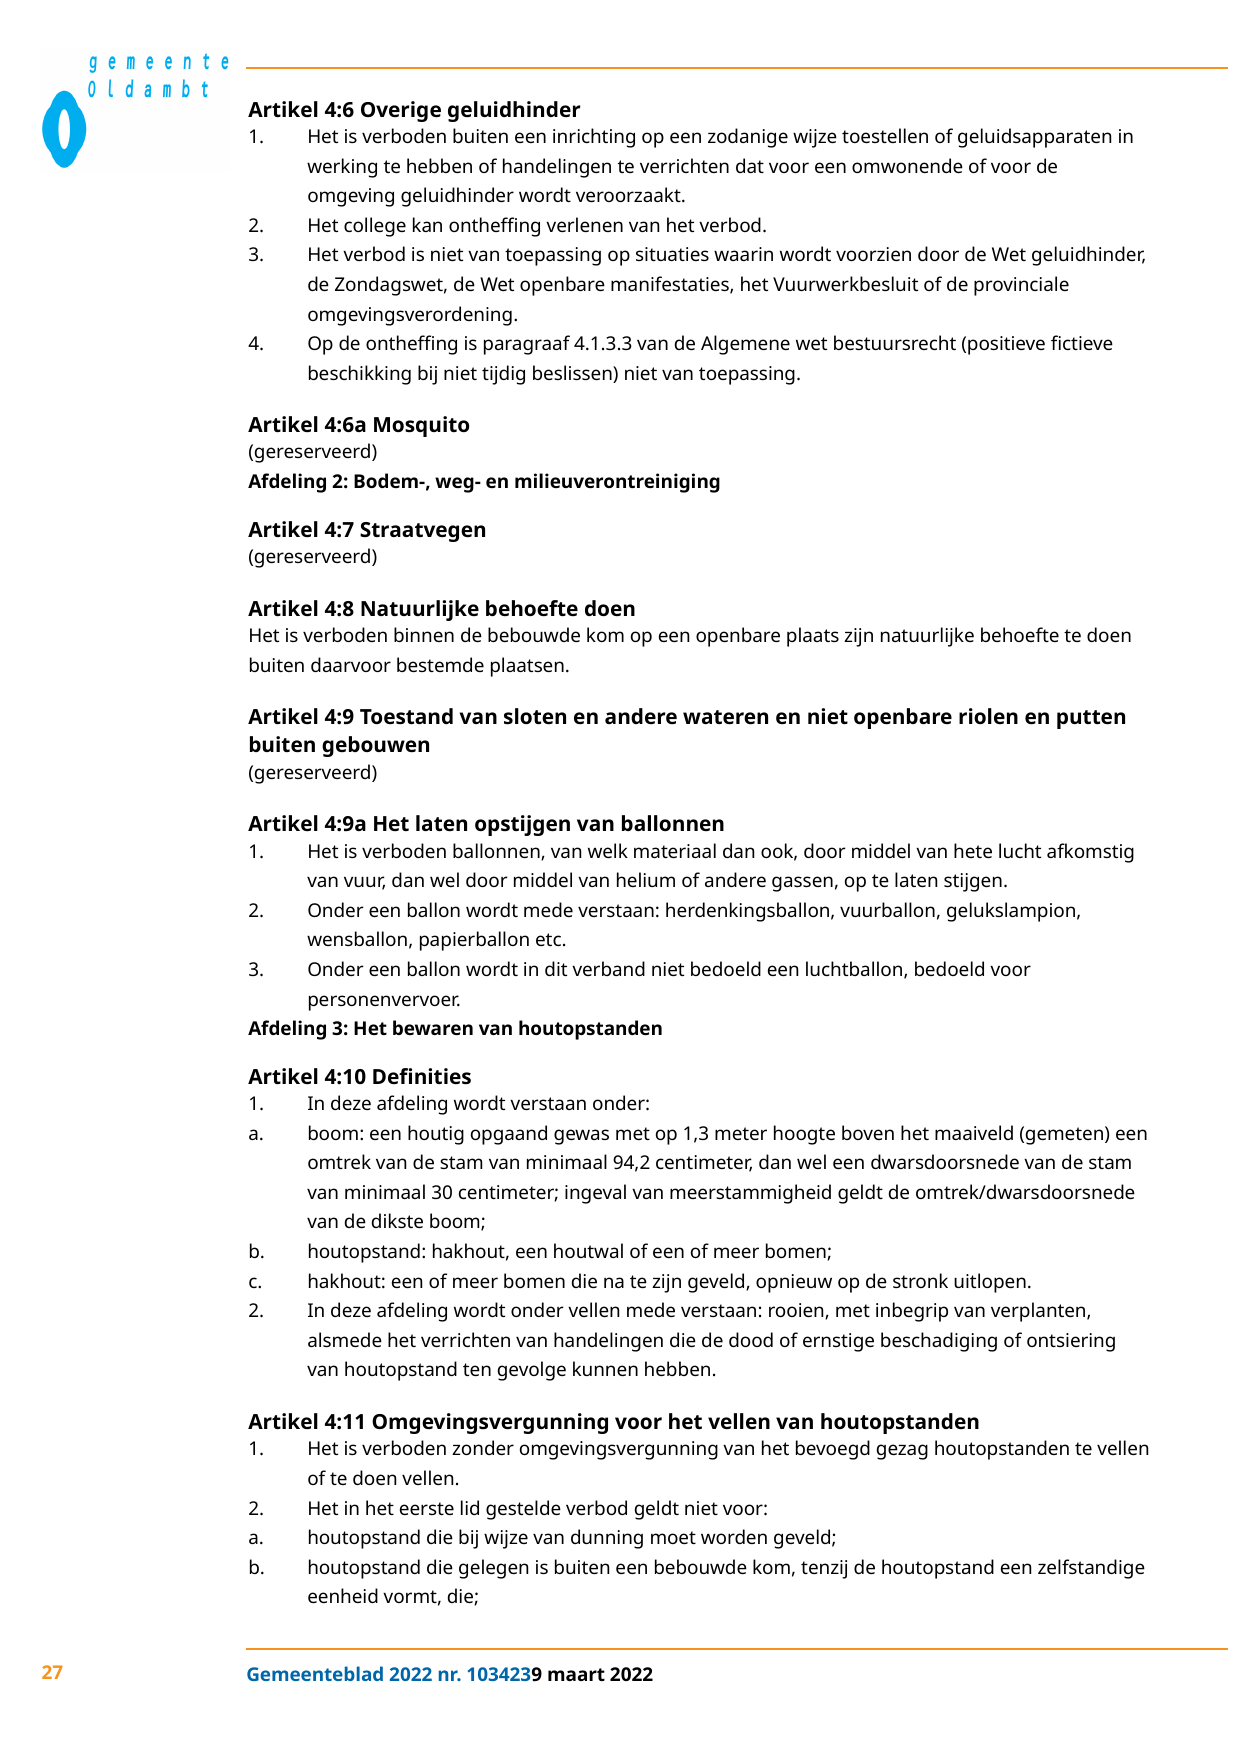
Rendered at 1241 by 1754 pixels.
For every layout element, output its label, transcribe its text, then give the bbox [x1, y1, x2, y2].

text Artikel 4:6a Mosquito [248, 410, 1152, 439]
text Afdeling 3: Het bewaren van houtopstanden [248, 1015, 1152, 1041]
text Artikel 4:8 Natuurlijke behoefte doen [248, 594, 1152, 622]
list hakhout: een of meer bomen die na te zijn geveld, opnieuw op de stronk uitlopen. [248, 1268, 1152, 1294]
list In deze afdeling wordt verstaan onder: [248, 1090, 1152, 1116]
list Het college kan ontheffing verlenen van het verbod. [248, 212, 1152, 238]
list Onder een ballon wordt mede verstaan: herdenkingsballon, vuurballon, gelukslampion, wensballon, papierballon etc. [248, 897, 1152, 952]
picture [41, 47, 231, 172]
text Artikel 4:7 Straatvegen [248, 515, 1152, 543]
list houtopstand: hakhout, een houtwal of een of meer bomen; [248, 1238, 1152, 1264]
text Afdeling 2: Bodem-, weg- en milieuverontreiniging [248, 468, 1152, 494]
list Het in het eerste lid gestelde verbod geldt niet voor: [248, 1495, 1152, 1520]
text Artikel 4:9 Toestand van sloten en andere wateren en niet openbare riolen en putten buiten gebouwen [248, 702, 1152, 759]
text Artikel 4:10 Definities [248, 1062, 1152, 1090]
list Het is verboden buiten een inrichting op een zodanige wijze toestellen of geluidsapparaten in werking te hebben of handelingen te verrichten dat voor een omwonende of voor de omgeving geluidhinder wordt veroorzaakt. [248, 123, 1152, 208]
text Het is verboden binnen de bebouwde kom op een openbare plaats zijn natuurlijke behoefte te doen buiten daarvoor bestemde plaatsen. [248, 622, 1152, 677]
text (gereserveerd) [248, 543, 1152, 569]
list boom: een houtig opgaand gewas met op 1,3 meter hoogte boven het maaiveld (gemeten) een omtrek van de stam van minimaal 94,2 centimeter, dan wel een dwarsdoorsnede van de stam van minimaal 30 centimeter; ingeval van meerstammigheid geldt de omtrek/dwarsdoorsnede van de dikste boom; [248, 1120, 1152, 1234]
list Onder een ballon wordt in dit verband niet bedoeld een luchtballon, bedoeld voor personenvervoer. [248, 956, 1152, 1012]
text (gereserveerd) [248, 759, 1152, 785]
list Op de ontheffing is paragraaf 4.1.3.3 van de Algemene wet bestuursrecht (positieve fictieve beschikking bij niet tijdig beslissen) niet van toepassing. [248, 330, 1152, 386]
list Het is verboden ballonnen, van welk materiaal dan ook, door middel van hete lucht afkomstig van vuur, dan wel door middel van helium of andere gassen, op te laten stijgen. [248, 838, 1152, 893]
text Artikel 4:9a Het laten opstijgen van ballonnen [248, 809, 1152, 838]
text (gereserveerd) [248, 439, 1152, 464]
list houtopstand die bij wijze van dunning moet worden geveld; [248, 1524, 1152, 1550]
text Artikel 4:11 Omgevingsvergunning voor het vellen van houtopstanden [248, 1407, 1152, 1436]
list In deze afdeling wordt onder vellen mede verstaan: rooien, met inbegrip van verplanten, alsmede het verrichten van handelingen die de dood of ernstige beschadiging of ontsiering van houtopstand ten gevolge kunnen hebben. [248, 1297, 1152, 1382]
list houtopstand die gelegen is buiten een bebouwde kom, tenzij de houtopstand een zelfstandige eenheid vormt, die; [248, 1554, 1152, 1609]
text Artikel 4:6 Overige geluidhinder [248, 95, 1152, 123]
list Het verbod is niet van toepassing op situaties waarin wordt voorzien door de Wet geluidhinder, de Zondagswet, de Wet openbare manifestaties, het Vuurwerkbesluit of de provinciale omgevingsverordening. [248, 242, 1152, 326]
list Het is verboden zonder omgevingsvergunning van het bevoegd gezag houtopstanden te vellen of te doen vellen. [248, 1436, 1152, 1491]
